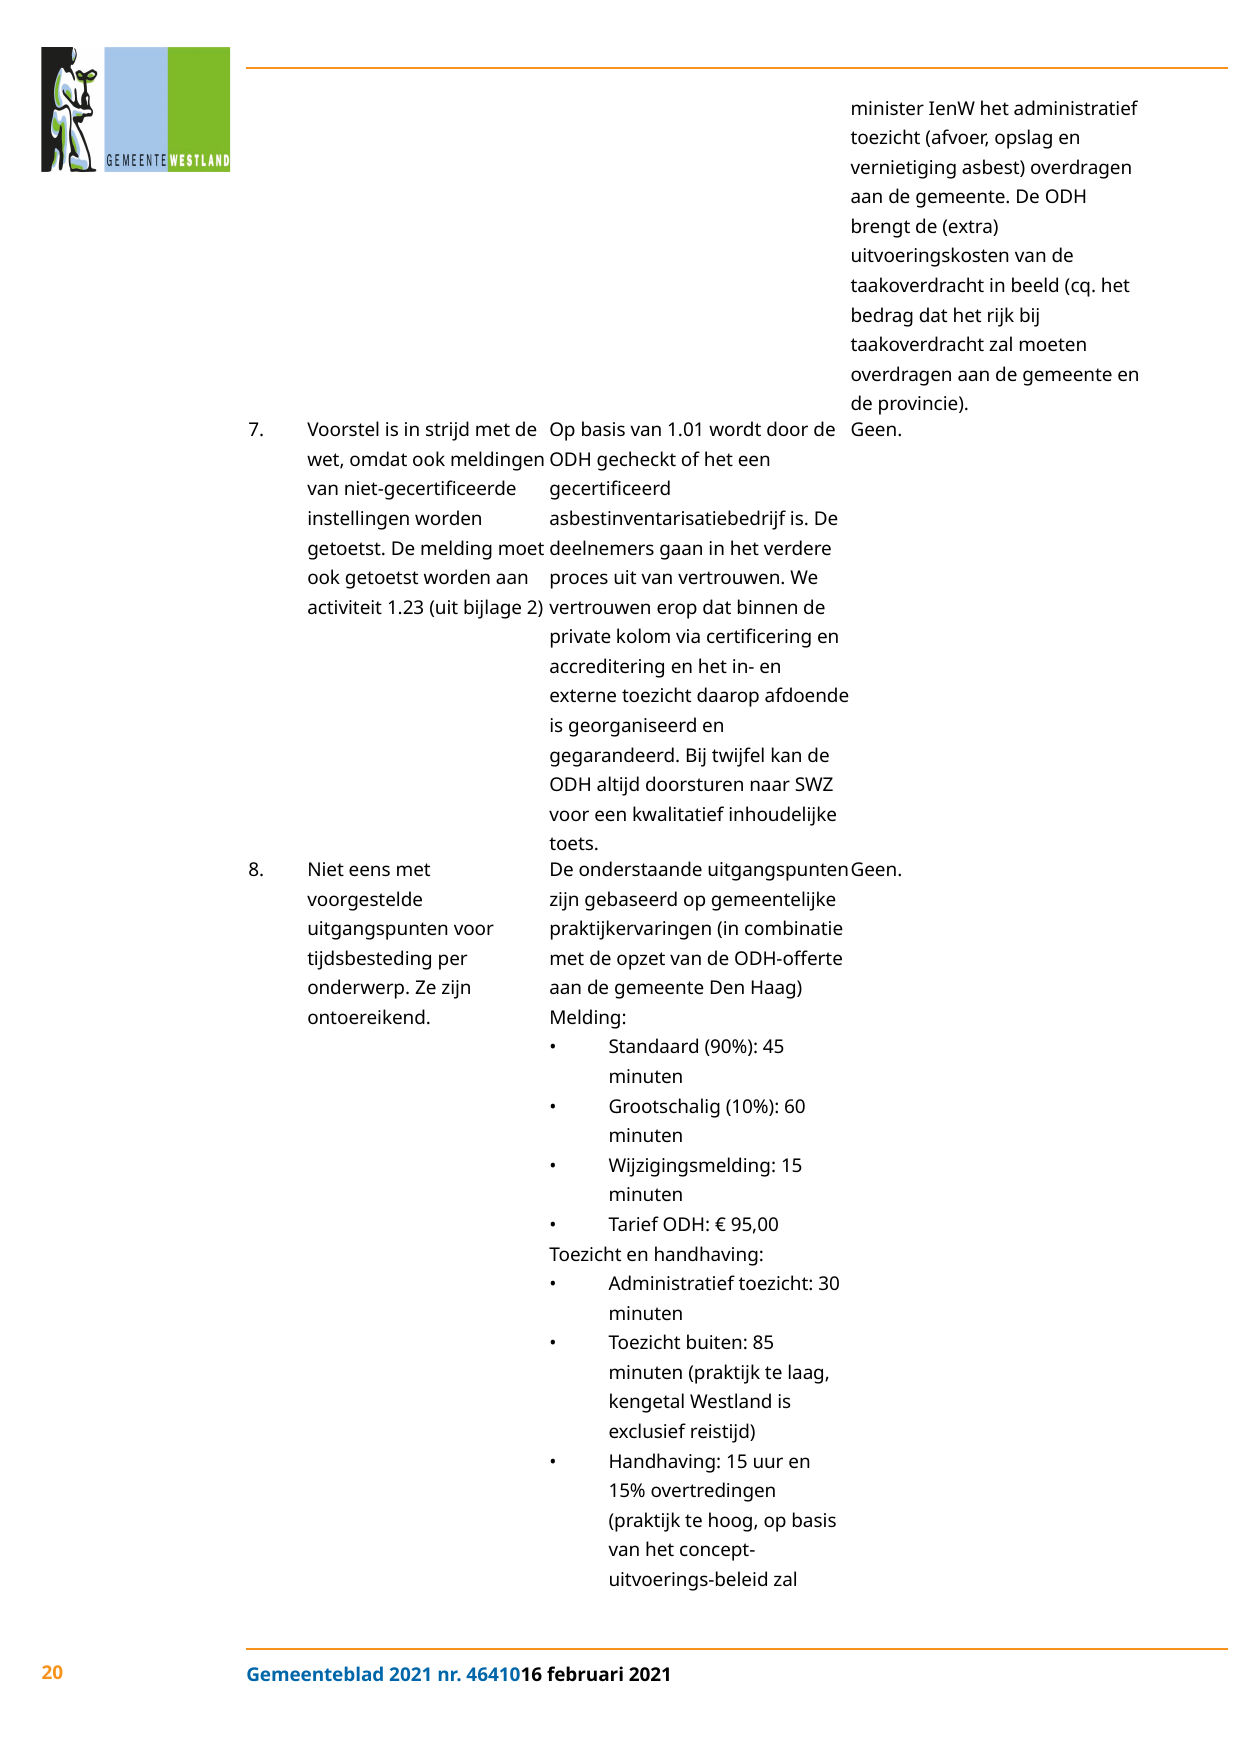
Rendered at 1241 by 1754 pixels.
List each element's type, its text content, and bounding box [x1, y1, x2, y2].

table_cell Geen. [850, 416, 1152, 856]
table_cell [248, 95, 549, 416]
table_cell Op basis van 1.01 wordt door de ODH gecheckt of het een gecertificeerd asbestinventarisatiebedrijf is. De deelnemers gaan in het verdere proces uit van vertrouwen. We vertrouwen erop dat binnen de private kolom via certificering en accreditering en het in- en externe toezicht daarop afdoende is georganiseerd en gegarandeerd. Bij twijfel kan de ODH altijd doorsturen naar SWZ voor een kwalitatief inhoudelijke toets. [549, 416, 850, 856]
table_cell minister IenW het administratief toezicht (afvoer, opslag en vernietiging asbest) overdragen aan de gemeente. De ODH brengt de (extra) uitvoeringskosten van de taakoverdracht in beeld (cq. het bedrag dat het rijk bij taakoverdracht zal moeten overdragen aan de gemeente en de provincie). [850, 95, 1152, 416]
table_cell Voorstel is in strijd met de wet, omdat ook meldingen van niet-gecertificeerde instellingen worden getoetst. De melding moet ook getoetst worden aan activiteit 1.23 (uit bijlage 2) [248, 416, 549, 856]
table_cell Geen. [850, 856, 1152, 1592]
table_cell [549, 95, 850, 416]
picture [41, 47, 231, 172]
table_cell De onderstaande uitgangspunten zijn gebaseerd op gemeentelijke praktijkervaringen (in combinatie met de opzet van de ODH-offerte aan de gemeente Den Haag) Melding: Standaard (90%): 45 minuten Grootschalig (10%): 60 minuten Wijzigingsmelding: 15 minuten Tarief ODH: € 95,00 Toezicht en handhaving: Administratief toezicht: 30 minuten Toezicht buiten: 85 minuten (praktijk te laag, kengetal Westland is exclusief reistijd) Handhaving: 15 uur en 15% overtredingen (praktijk te hoog, op basis van het concept-uitvoerings-beleid zal [549, 856, 850, 1592]
table_cell Niet eens met voorgestelde uitgangspunten voor tijdsbesteding per onderwerp. Ze zijn ontoereikend. [248, 856, 549, 1592]
